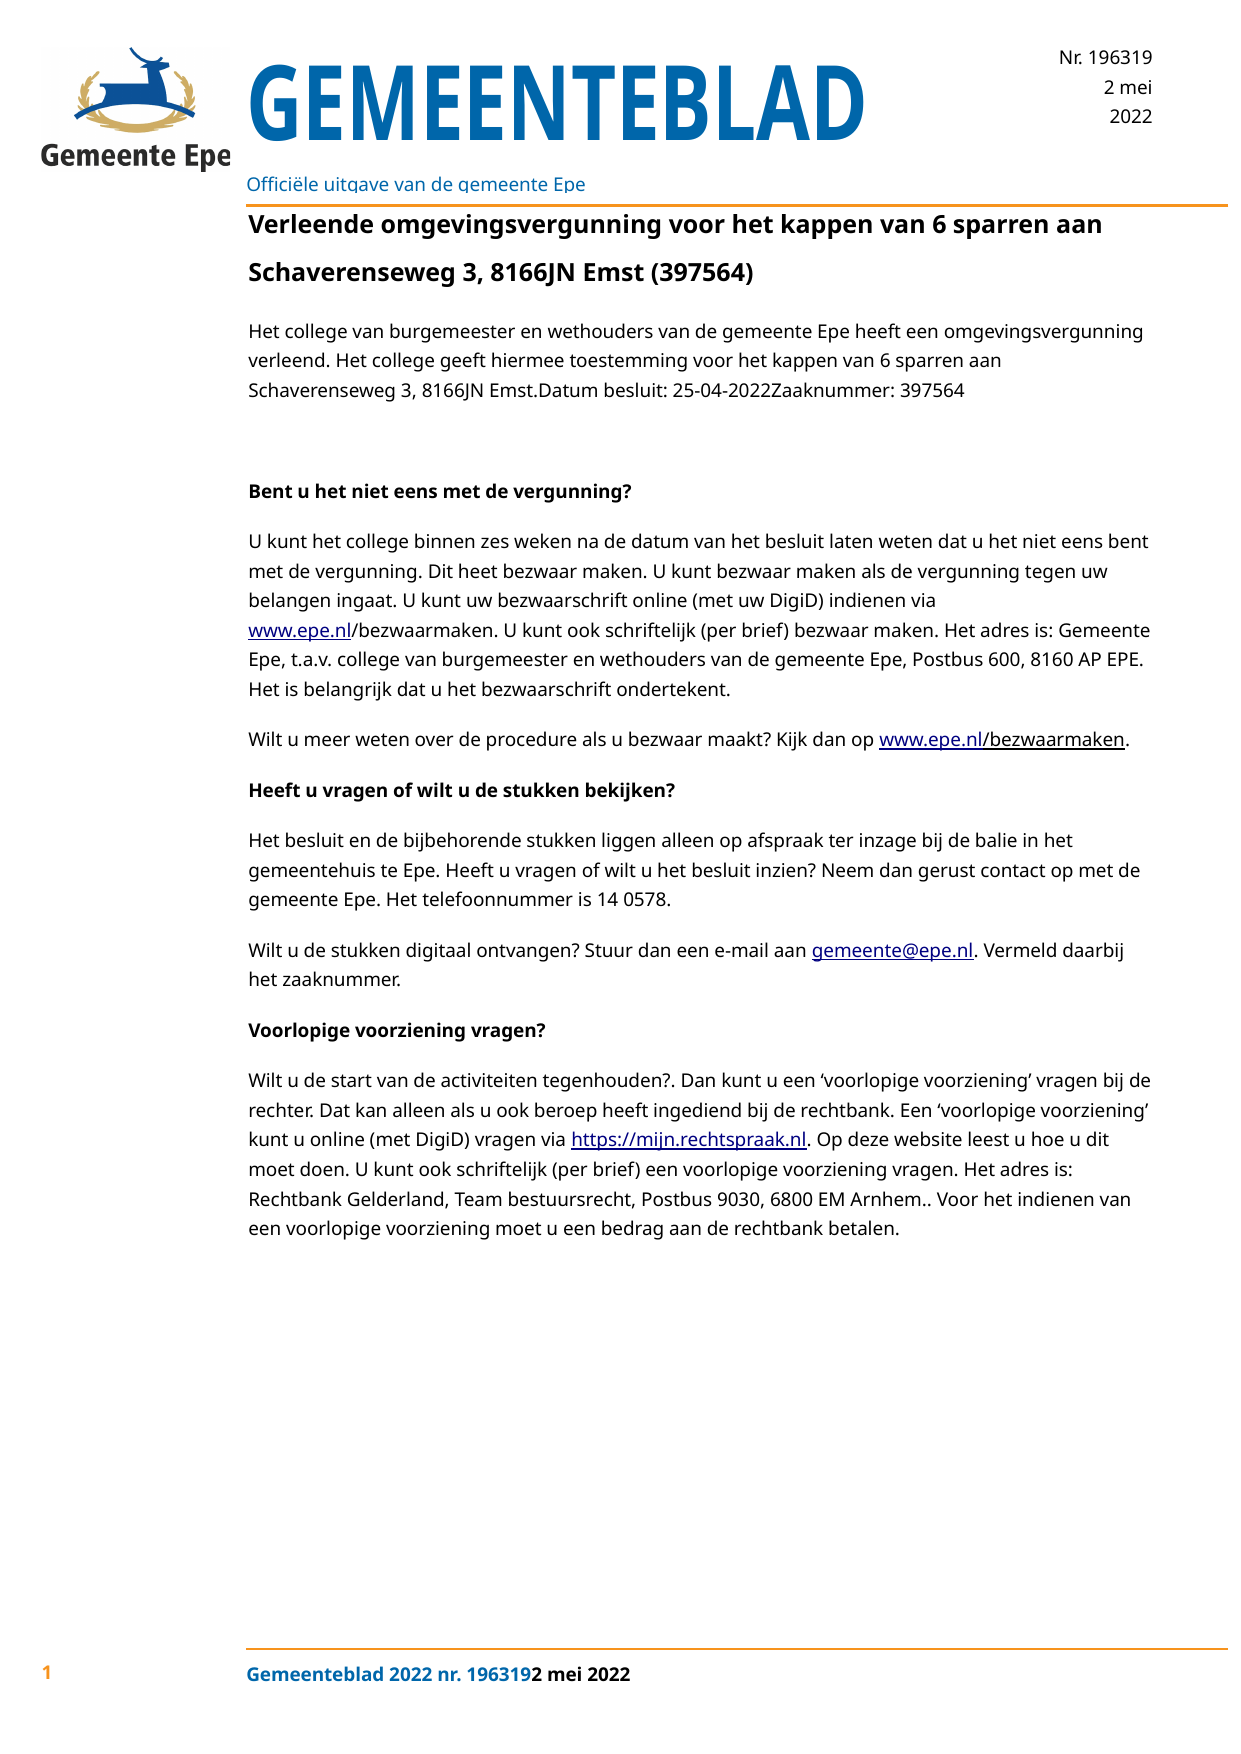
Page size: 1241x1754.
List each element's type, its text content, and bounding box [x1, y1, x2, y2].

text U kunt het college binnen zes weken na de datum van het besluit laten weten dat u het niet eens bent met de vergunning. Dit heet bezwaar maken. U kunt bezwaar maken als de vergunning tegen uw belangen ingaat. U kunt uw bezwaarschrift online (met uw DigiD) indienen via www.epe.nl/bezwaarmaken. U kunt ook schriftelijk (per brief) bezwaar maken. Het adres is: Gemeente Epe, t.a.v. college van burgemeester en wethouders van de gemeente Epe, Postbus 600, 8160 AP EPE. Het is belangrijk dat u het bezwaarschrift ondertekent. [248, 528, 1152, 702]
text Het besluit en de bijbehorende stukken liggen alleen op afspraak ter inzage bij de balie in het gemeentehuis te Epe. Heeft u vragen of wilt u het besluit inzien? Neem dan gerust contact op met de gemeente Epe. Het telefoonnummer is 14 0578. [248, 827, 1152, 912]
text Verleende omgevingsvergunning voor het kappen van 6 sparren aan Schaverenseweg 3, 8166JN Emst (397564) [248, 207, 1152, 288]
text Het college van burgemeester en wethouders van de gemeente Epe heeft een omgevingsvergunning verleend. Het college geeft hiermee toestemming voor het kappen van 6 sparren aan Schaverenseweg 3, 8166JN Emst.Datum besluit: 25-04-2022Zaaknummer: 397564 [248, 318, 1152, 403]
text Wilt u de start van de activiteiten tegenhouden?. Dan kunt u een ‘voorlopige voorziening’ vragen bij de rechter. Dat kan alleen als u ook beroep heeft ingediend bij de rechtbank. Een ‘voorlopige voorziening’ kunt u online (met DigiD) vragen via https://mijn.rechtspraak.nl. Op deze website leest u hoe u dit moet doen. U kunt ook schriftelijk (per brief) een voorlopige voorziening vragen. Het adres is: Rechtbank Gelderland, Team bestuursrecht, Postbus 9030, 6800 EM Arnhem.. Voor het indienen van een voorlopige voorziening moet u een bedrag aan de rechtbank betalen. [248, 1067, 1152, 1241]
text Wilt u meer weten over de procedure als u bezwaar maakt? Kijk dan op www.epe.nl/bezwaarmaken. [248, 727, 1152, 752]
text Wilt u de stukken digitaal ontvangen? Stuur dan een e-mail aan gemeente@epe.nl. Vermeld daarbij het zaaknummer. [248, 937, 1152, 992]
text Voorlopige voorziening vragen? [248, 1017, 1152, 1043]
text Heeft u vragen of wilt u de stukken bekijken? [248, 777, 1152, 803]
text Bent u het niet eens met de vergunning? [248, 478, 1152, 504]
picture [41, 47, 231, 172]
